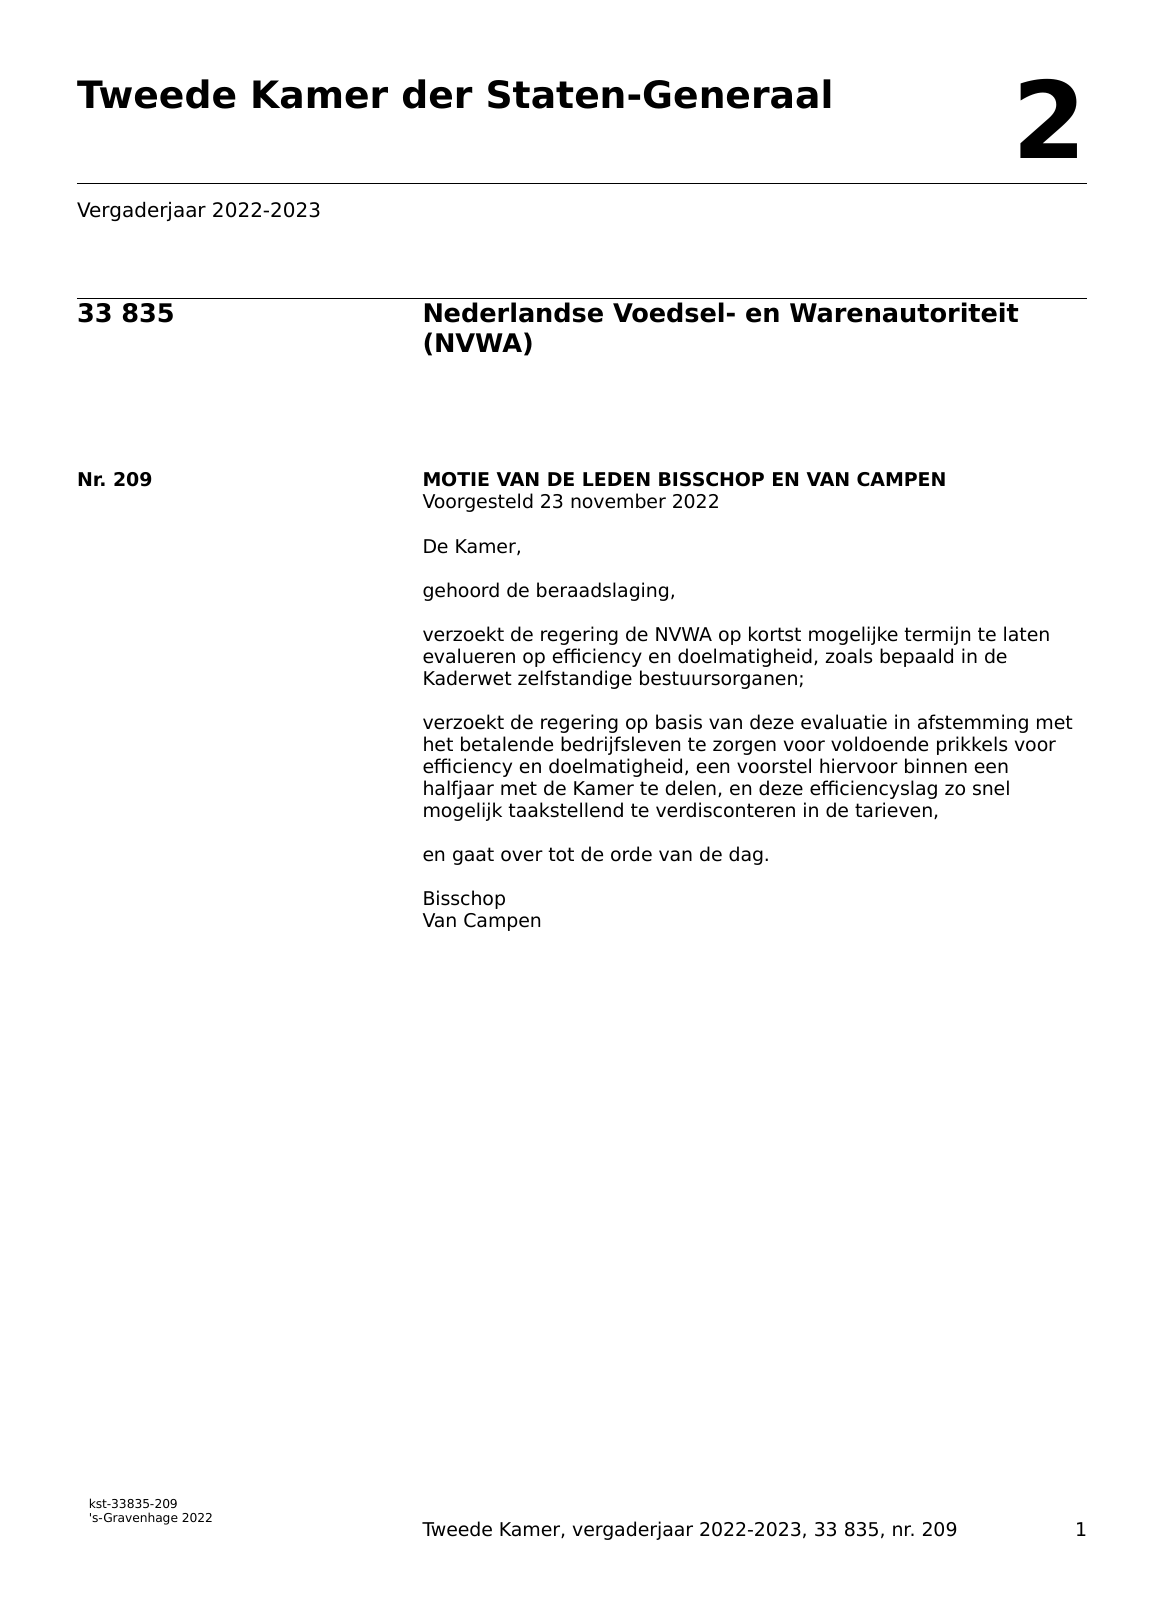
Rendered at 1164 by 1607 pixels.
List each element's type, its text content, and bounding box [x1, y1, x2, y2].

text Voorgesteld 23 november 2022 [422, 491, 1087, 513]
text en gaat over tot de orde van de dag. [422, 844, 1087, 866]
text verzoekt de regering de NVWA op kortst mogelijke termijn te laten evalueren op efficiency en doelmatigheid, zoals bepaald in de Kaderwet zelfstandige bestuursorganen; [422, 624, 1087, 690]
text Bisschop [422, 888, 1087, 910]
text verzoekt de regering op basis van deze evaluatie in afstemming met het betalende bedrijfsleven te zorgen voor voldoende prikkels voor efficiency en doelmatigheid, een voorstel hiervoor binnen een halfjaar met de Kamer te delen, en deze efficiencyslag zo snel mogelijk taakstellend te verdisconteren in de tarieven, [422, 712, 1087, 822]
text 's-Gravenhage 2022 [88, 1511, 323, 1525]
text gehoord de beraadslaging, [422, 580, 1087, 602]
table_header Tweede Kamer der Staten-Generaal [77, 59, 886, 183]
subtitle 33 835 Nederlandse Voedsel- en Warenautoriteit (NVWA) [77, 299, 1087, 358]
text kst-33835-209 [88, 1497, 323, 1511]
text De Kamer, [422, 536, 1087, 557]
text Van Campen [422, 910, 1087, 932]
table_header 2 [886, 59, 1087, 183]
table_cell Vergaderjaar 2022-2023 [77, 184, 1087, 298]
subtitle Nr. 209 MOTIE VAN DE LEDEN BISSCHOP EN VAN CAMPEN [77, 469, 1087, 491]
